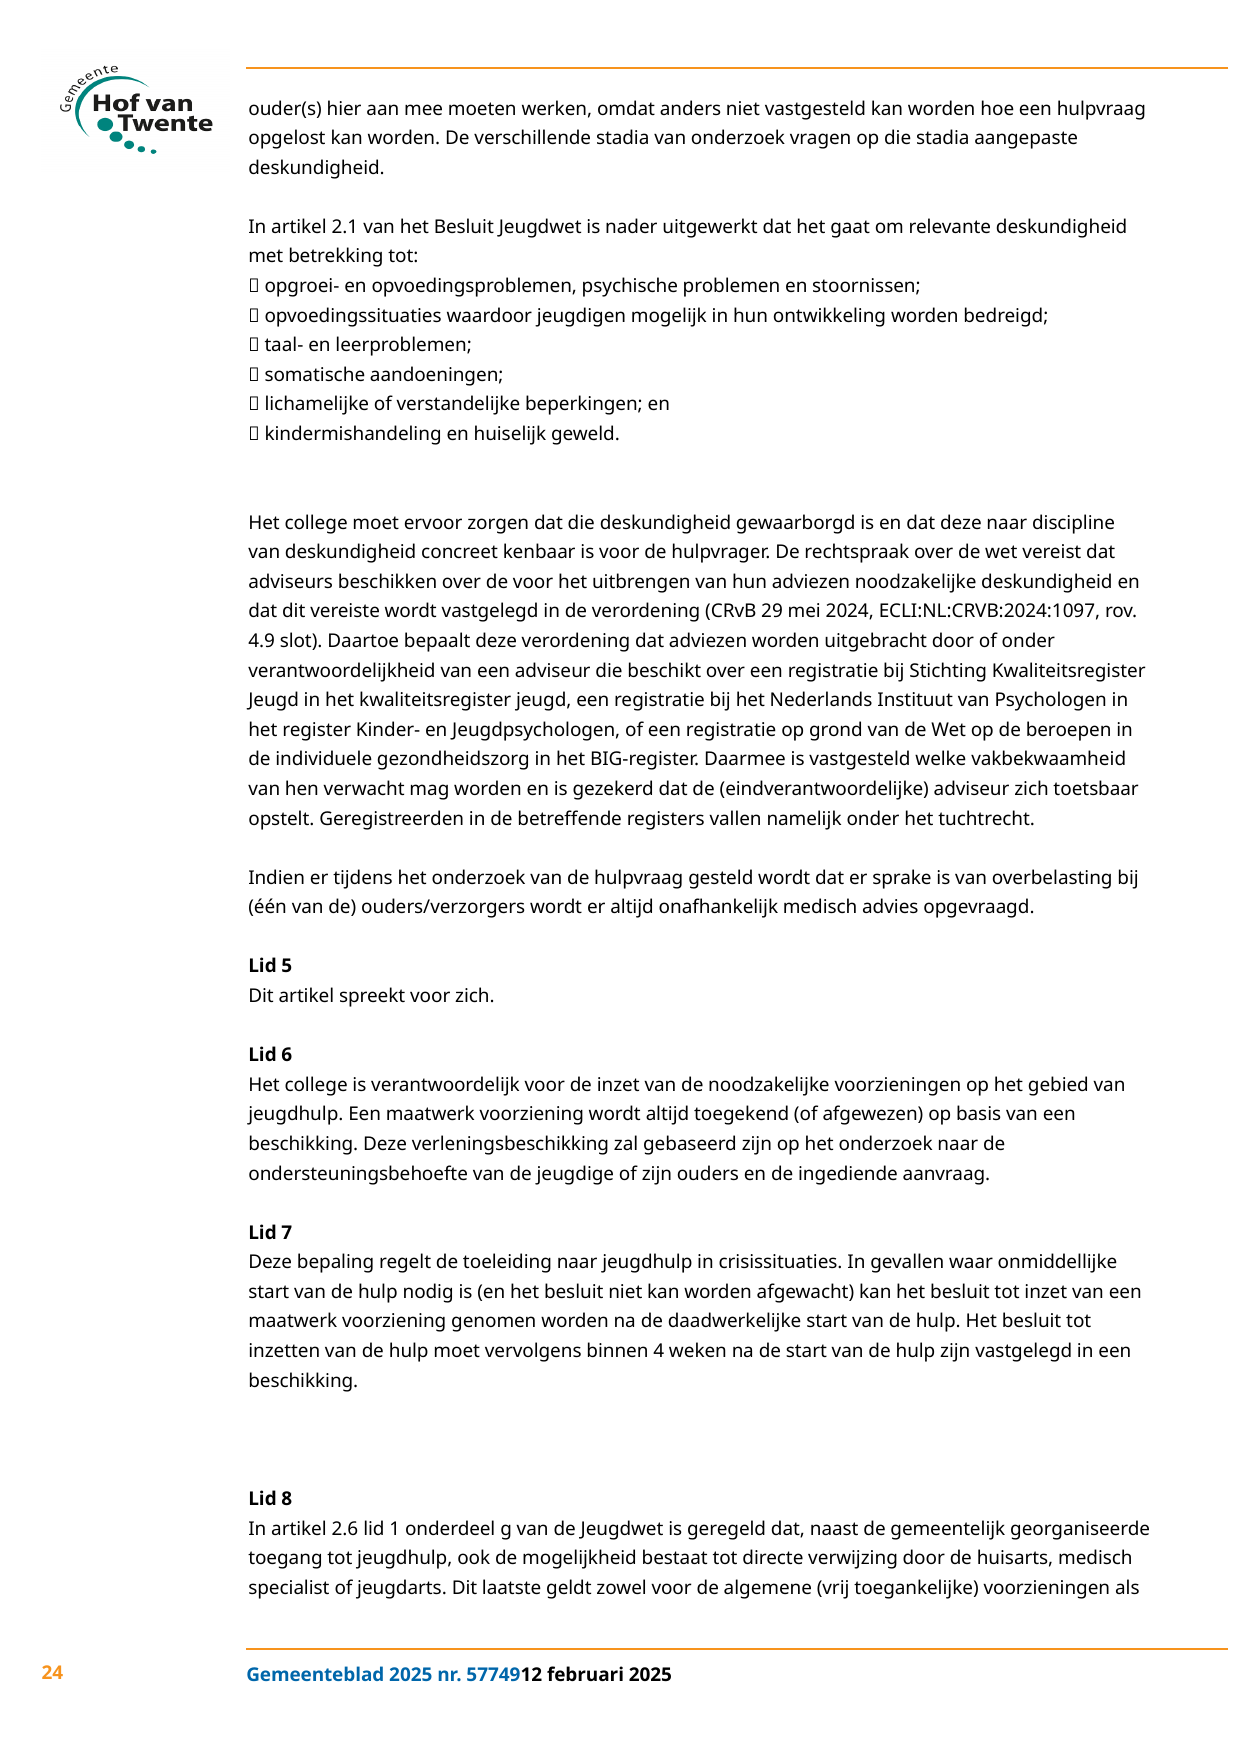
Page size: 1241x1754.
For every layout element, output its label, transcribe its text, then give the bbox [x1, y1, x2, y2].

text  taal- en leerproblemen; [248, 331, 1152, 357]
text Indien er tijdens het onderzoek van de hulpvraag gesteld wordt dat er sprake is van overbelasting bij (één van de) ouders/verzorgers wordt er altijd onafhankelijk medisch advies opgevraagd. [248, 864, 1152, 919]
text Het college moet ervoor zorgen dat die deskundigheid gewaarborgd is en dat deze naar discipline van deskundigheid concreet kenbaar is voor de hulpvrager. De rechtspraak over de wet vereist dat adviseurs beschikken over de voor het uitbrengen van hun adviezen noodzakelijke deskundigheid en dat dit vereiste wordt vastgelegd in de verordening (CRvB 29 mei 2024, ECLI:NL:CRVB:2024:1097, rov. 4.9 slot). Daartoe bepaalt deze verordening dat adviezen worden uitgebracht door of onder verantwoordelijkheid van een adviseur die beschikt over een registratie bij Stichting Kwaliteitsregister Jeugd in het kwaliteitsregister jeugd, een registratie bij het Nederlands Instituut van Psychologen in het register Kinder- en Jeugdpsychologen, of een registratie op grond van de Wet op de beroepen in de individuele gezondheidszorg in het BIG-register. Daarmee is vastgesteld welke vakbekwaamheid van hen verwacht mag worden en is gezekerd dat de (eindverantwoordelijke) adviseur zich toetsbaar opstelt. Geregistreerden in de betreffende registers vallen namelijk onder het tuchtrecht. [248, 509, 1152, 831]
text  opvoedingssituaties waardoor jeugdigen mogelijk in hun ontwikkeling worden bedreigd; [248, 302, 1152, 328]
text ouder(s) hier aan mee moeten werken, omdat anders niet vastgesteld kan worden hoe een hulpvraag opgelost kan worden. De verschillende stadia van onderzoek vragen op die stadia aangepaste deskundigheid. [248, 95, 1152, 180]
text Lid 5 [248, 953, 1152, 978]
text  opgroei- en opvoedingsproblemen, psychische problemen en stoornissen; [248, 272, 1152, 298]
text In artikel 2.6 lid 1 onderdeel g van de Jeugdwet is geregeld dat, naast de gemeentelijk georganiseerde toegang tot jeugdhulp, ook de mogelijkheid bestaat tot directe verwijzing door de huisarts, medisch specialist of jeugdarts. Dit laatste geldt zowel voor de algemene (vrij toegankelijke) voorzieningen als [248, 1515, 1152, 1600]
text In artikel 2.1 van het Besluit Jeugdwet is nader uitgewerkt dat het gaat om relevante deskundigheid met betrekking tot: [248, 213, 1152, 268]
text  somatische aandoeningen; [248, 361, 1152, 387]
text  kindermishandeling en huiselijk geweld. [248, 420, 1152, 446]
text Deze bepaling regelt de toeleiding naar jeugdhulp in crisissituaties. In gevallen waar onmiddellijke start van de hulp nodig is (en het besluit niet kan worden afgewacht) kan het besluit tot inzet van een maatwerk voorziening genomen worden na de daadwerkelijke start van de hulp. Het besluit tot inzetten van de hulp moet vervolgens binnen 4 weken na de start van de hulp zijn vastgelegd in een beschikking. [248, 1248, 1152, 1393]
text  lichamelijke of verstandelijke beperkingen; en [248, 391, 1152, 416]
text Het college is verantwoordelijk voor de inzet van de noodzakelijke voorzieningen op het gebied van jeugdhulp. Een maatwerk voorziening wordt altijd toegekend (of afgewezen) op basis van een beschikking. Deze verleningsbeschikking zal gebaseerd zijn op het onderzoek naar de ondersteuningsbehoefte van de jeugdige of zijn ouders en de ingediende aanvraag. [248, 1071, 1152, 1186]
text Dit artikel spreekt voor zich. [248, 982, 1152, 1008]
picture [41, 47, 231, 172]
text Lid 6 [248, 1041, 1152, 1067]
text Lid 7 [248, 1219, 1152, 1245]
text Lid 8 [248, 1485, 1152, 1511]
